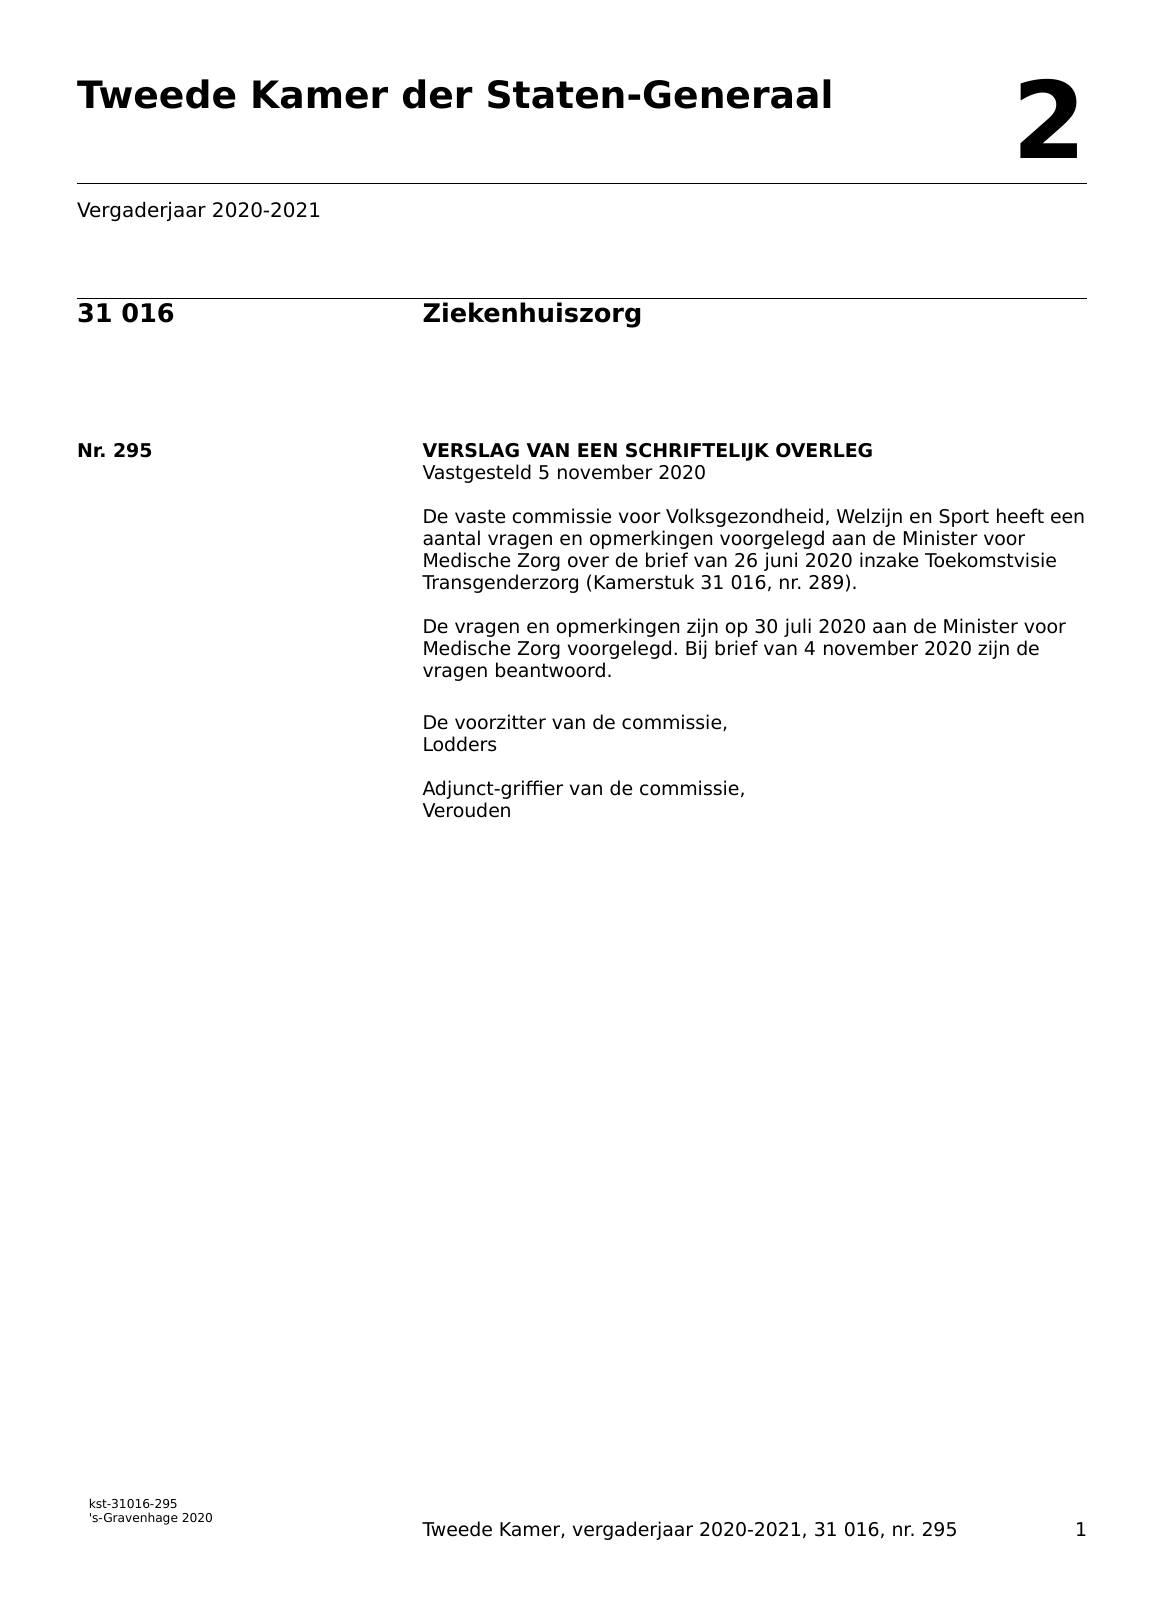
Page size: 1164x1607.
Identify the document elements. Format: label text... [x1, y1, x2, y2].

text kst-31016-295 [88, 1497, 323, 1511]
subtitle 31 016 Ziekenhuiszorg [77, 299, 1087, 329]
text De vragen en opmerkingen zijn op 30 juli 2020 aan de Minister voor Medische Zorg voorgelegd. Bij brief van 4 november 2020 zijn de vragen beantwoord. [422, 616, 1087, 682]
subtitle Nr. 295 VERSLAG VAN EEN SCHRIFTELIJK OVERLEG [77, 440, 1087, 462]
table_header Tweede Kamer der Staten-Generaal [77, 59, 886, 183]
text De vaste commissie voor Volksgezondheid, Welzijn en Sport heeft een aantal vragen en opmerkingen voorgelegd aan de Minister voor Medische Zorg over de brief van 26 juni 2020 inzake Toekomstvisie Transgenderzorg (Kamerstuk 31 016, nr. 289). [422, 506, 1087, 594]
text De voorzitter van de commissie, Lodders [422, 712, 1087, 756]
table_cell Vergaderjaar 2020-2021 [77, 184, 1087, 298]
text Adjunct-griffier van de commissie, Verouden [422, 778, 1087, 822]
text Vastgesteld 5 november 2020 [422, 462, 1087, 484]
text 's-Gravenhage 2020 [88, 1511, 323, 1525]
table_header 2 [886, 59, 1087, 183]
